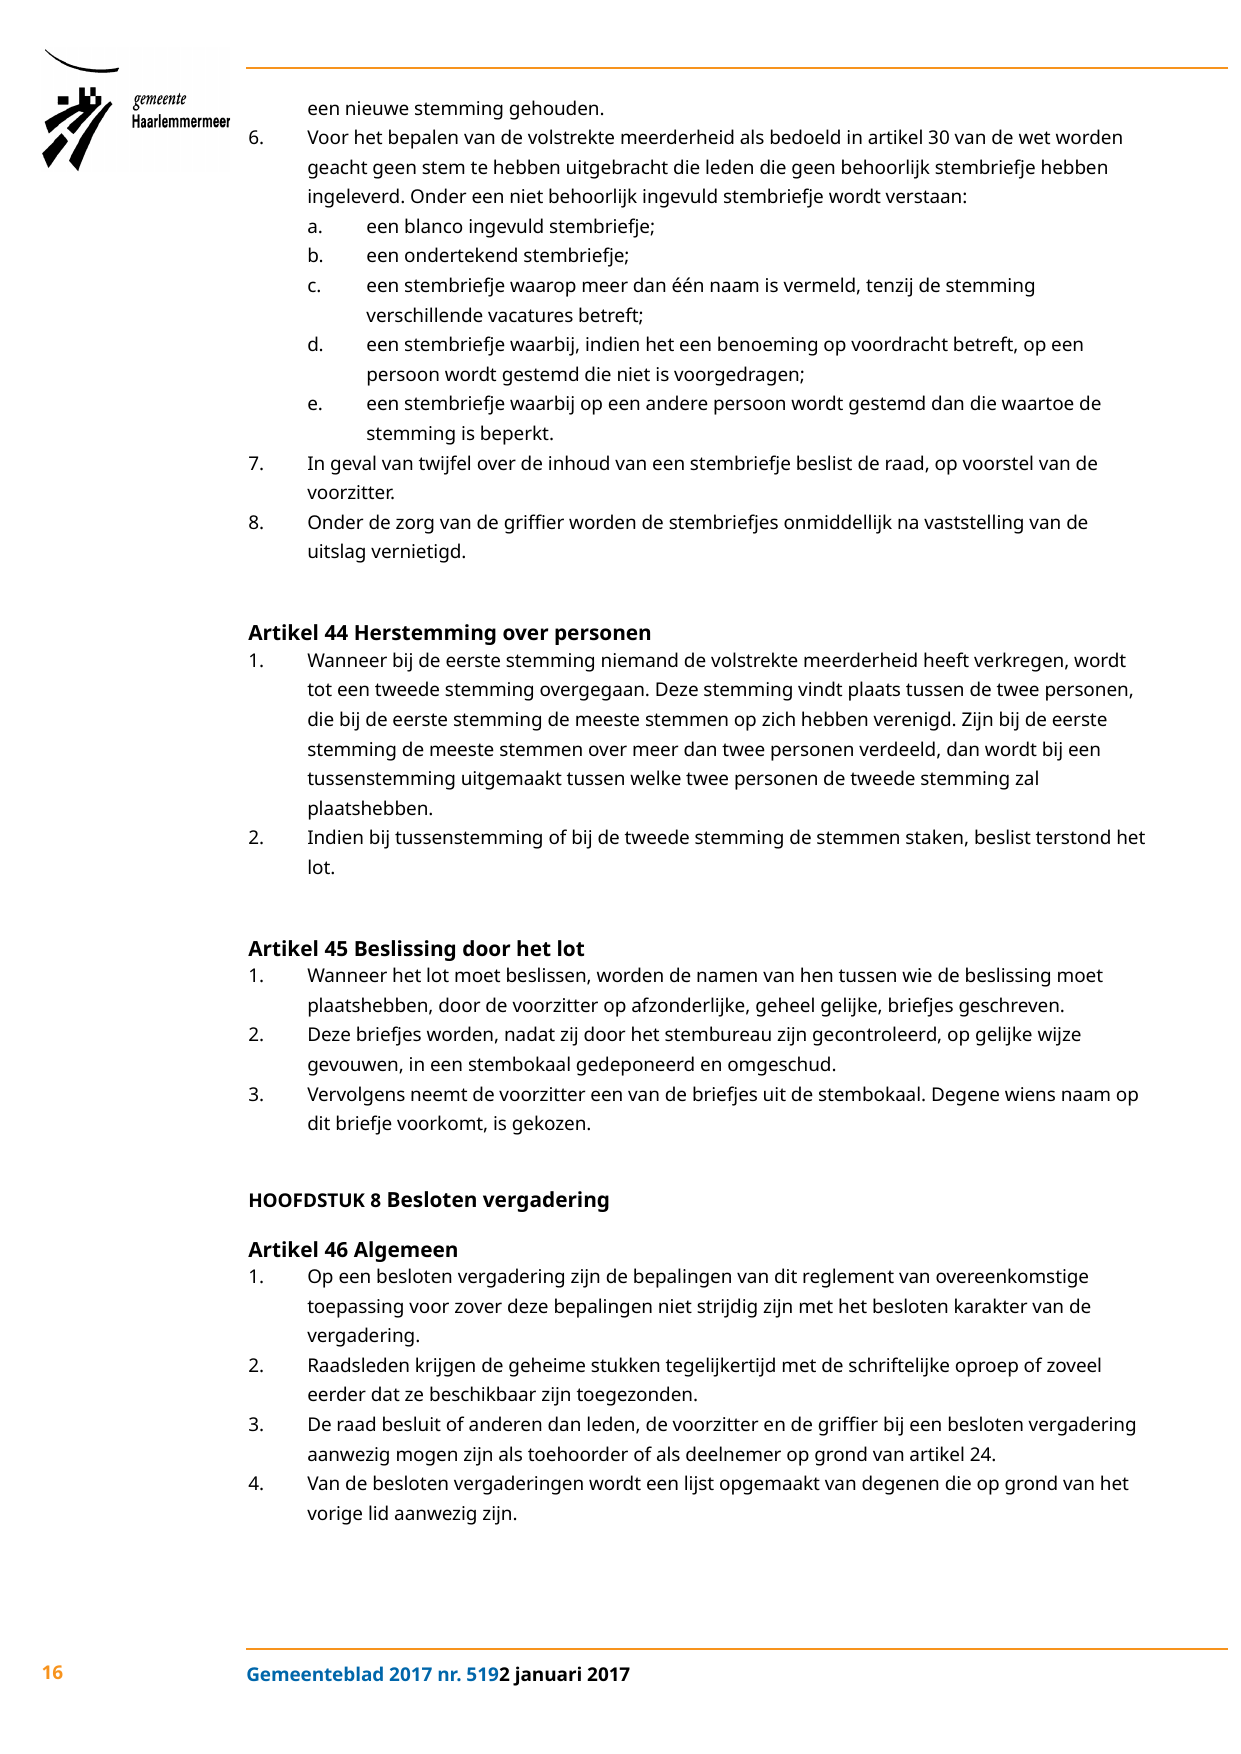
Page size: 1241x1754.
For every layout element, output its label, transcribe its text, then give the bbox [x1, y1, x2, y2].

list een stembriefje waarop meer dan één naam is vermeld, tenzij de stemming verschillende vacatures betreft; [307, 272, 1152, 328]
list Raadsleden krijgen de geheime stukken tegelijkertijd met de schriftelijke oproep of zoveel eerder dat ze beschikbaar zijn toegezonden. [248, 1352, 1152, 1407]
list Indien bij tussenstemming of bij de tweede stemming de stemmen staken, beslist terstond het lot. [248, 824, 1152, 880]
list Deze briefjes worden, nadat zij door het stembureau zijn gecontroleerd, op gelijke wijze gevouwen, in een stembokaal gedeponeerd en omgeschud. [248, 1022, 1152, 1077]
text Artikel 44 Herstemming over personen [248, 618, 1152, 647]
list een blanco ingevuld stembriefje; [307, 213, 1152, 239]
text Artikel 46 Algemeen [248, 1235, 1152, 1263]
list Vervolgens neemt de voorzitter een van de briefjes uit de stembokaal. Degene wiens naam op dit briefje voorkomt, is gekozen. [248, 1081, 1152, 1136]
list Onder de zorg van de griffier worden de stembriefjes onmiddellijk na vaststelling van de uitslag vernietigd. [248, 509, 1152, 564]
list een stembriefje waarbij op een andere persoon wordt gestemd dan die waartoe de stemming is beperkt. [307, 391, 1152, 446]
list Voor het bepalen van de volstrekte meerderheid als bedoeld in artikel 30 van de wet worden geacht geen stem te hebben uitgebracht die leden die geen behoorlijk stembriefje hebben ingeleverd. Onder een niet behoorlijk ingevuld stembriefje wordt verstaan: [248, 124, 1152, 209]
text Artikel 45 Beslissing door het lot [248, 934, 1152, 962]
list een ondertekend stembriefje; [307, 243, 1152, 268]
list Van de besloten vergaderingen wordt een lijst opgemaakt van degenen die op grond van het vorige lid aanwezig zijn. [248, 1470, 1152, 1526]
text HOOFDSTUK 8 Besloten vergadering [248, 1186, 1152, 1214]
list een stembriefje waarbij, indien het een benoeming op voordracht betreft, op een persoon wordt gestemd die niet is voorgedragen; [307, 331, 1152, 387]
list Op een besloten vergadering zijn de bepalingen van dit reglement van overeenkomstige toepassing voor zover deze bepalingen niet strijdig zijn met het besloten karakter van de vergadering. [248, 1263, 1152, 1348]
list In geval van twijfel over de inhoud van een stembriefje beslist de raad, op voorstel van de voorzitter. [248, 450, 1152, 505]
list Wanneer bij de eerste stemming niemand de volstrekte meerderheid heeft verkregen, wordt tot een tweede stemming overgegaan. Deze stemming vindt plaats tussen de twee personen, die bij de eerste stemming de meeste stemmen op zich hebben verenigd. Zijn bij de eerste stemming de meeste stemmen over meer dan twee personen verdeeld, dan wordt bij een tussenstemming uitgemaakt tussen welke twee personen de tweede stemming zal plaatshebben. [248, 647, 1152, 821]
list een nieuwe stemming gehouden. [248, 95, 1152, 121]
list Wanneer het lot moet beslissen, worden de namen van hen tussen wie de beslissing moet plaatshebben, door de voorzitter op afzonderlijke, geheel gelijke, briefjes geschreven. [248, 962, 1152, 1018]
picture [41, 47, 231, 172]
list De raad besluit of anderen dan leden, de voorzitter en de griffier bij een besloten vergadering aanwezig mogen zijn als toehoorder of als deelnemer op grond van artikel 24. [248, 1411, 1152, 1467]
